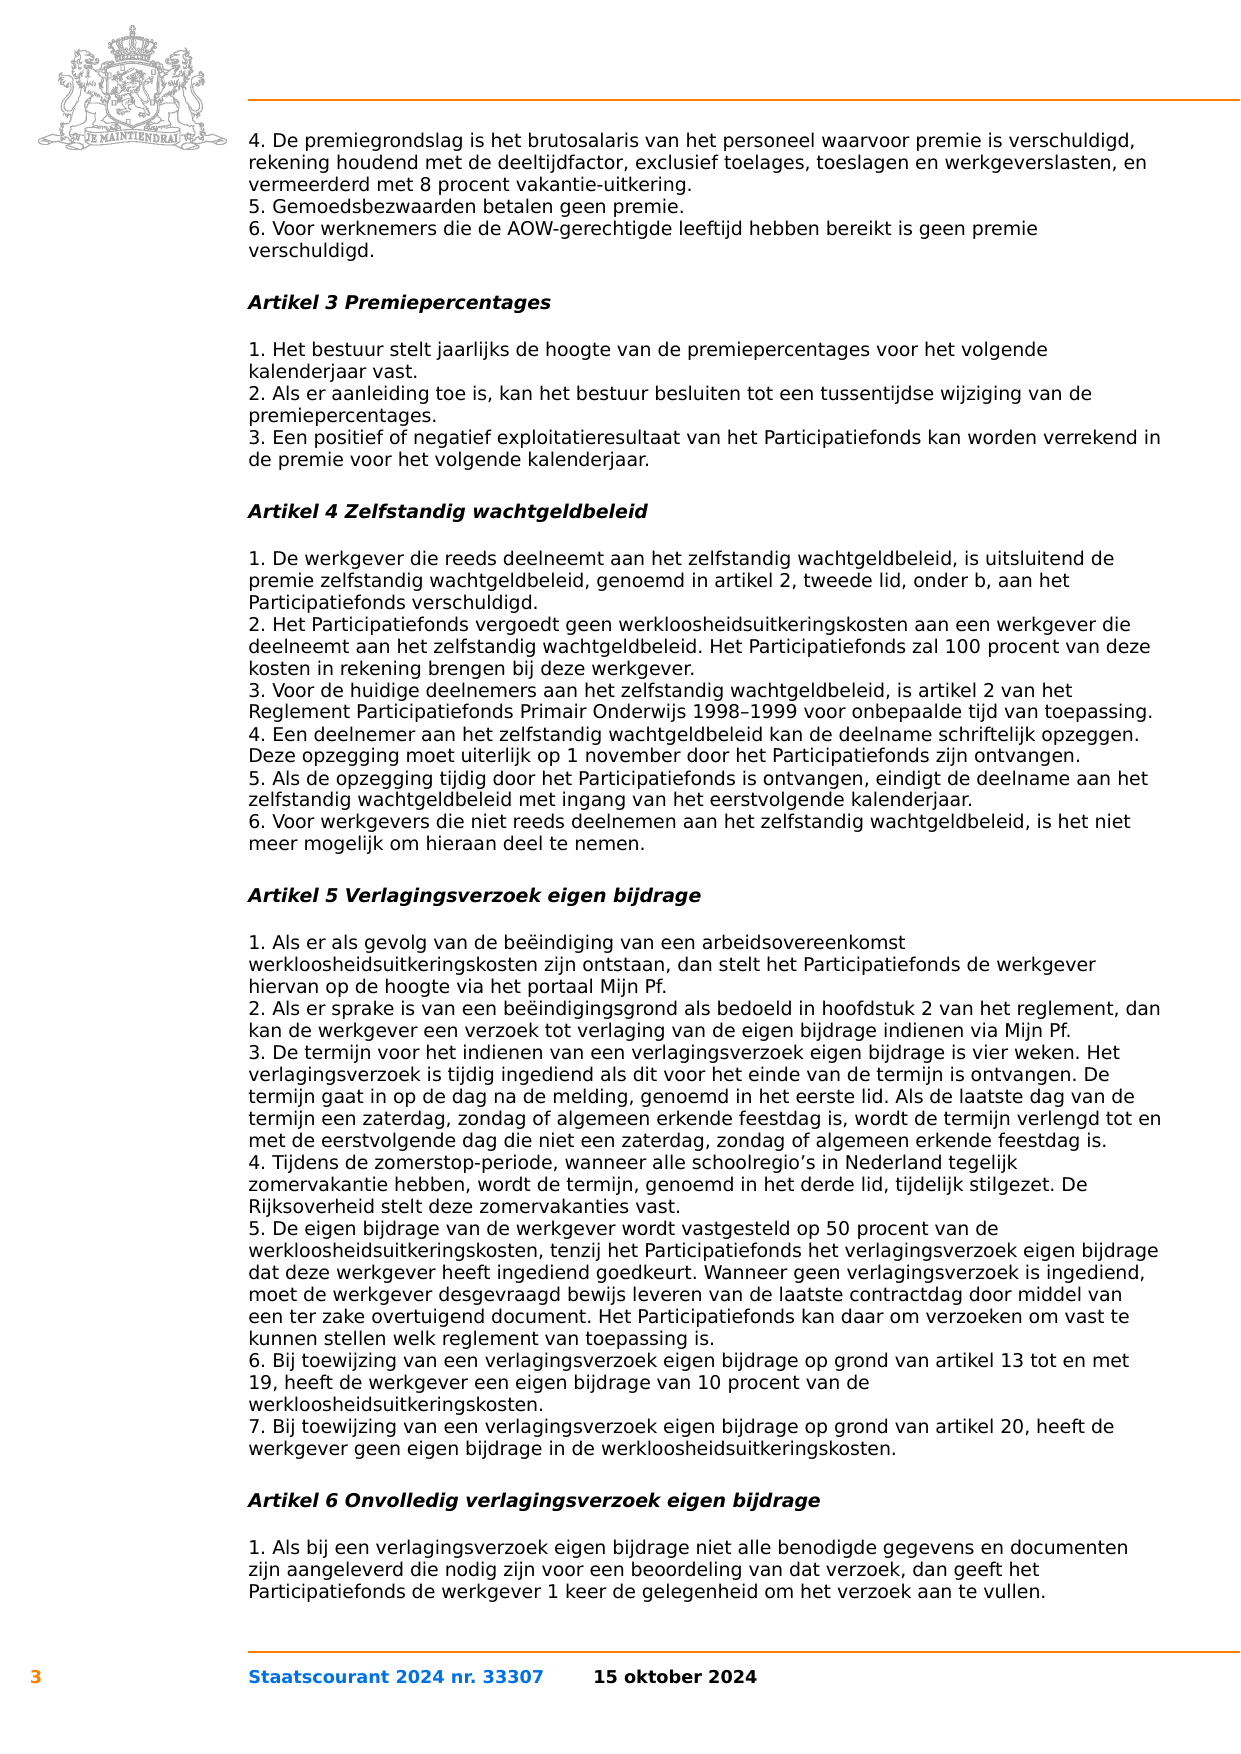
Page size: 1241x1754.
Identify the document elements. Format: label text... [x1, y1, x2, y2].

text 4. De premiegrondslag is het brutosalaris van het personeel waarvoor premie is verschuldigd, rekening houdend met de deeltijdfactor, exclusief toelages, toeslagen en werkgeverslasten, en vermeerderd met 8 procent vakantie-uitkering. [248, 130, 1163, 196]
text 3. Een positief of negatief exploitatieresultaat van het Participatiefonds kan worden verrekend in de premie voor het volgende kalenderjaar. [248, 427, 1163, 471]
picture [38, 25, 227, 150]
text 1. De werkgever die reeds deelneemt aan het zelfstandig wachtgeldbeleid, is uitsluitend de premie zelfstandig wachtgeldbeleid, genoemd in artikel 2, tweede lid, onder b, aan het Participatiefonds verschuldigd. [248, 548, 1163, 613]
text 5. De eigen bijdrage van de werkgever wordt vastgesteld op 50 procent van de werkloosheidsuitkeringskosten, tenzij het Participatiefonds het verlagingsverzoek eigen bijdrage dat deze werkgever heeft ingediend goedkeurt. Wanneer geen verlagingsverzoek is ingediend, moet de werkgever desgevraagd bewijs leveren van de laatste contractdag door middel van een ter zake overtuigend document. Het Participatiefonds kan daar om verzoeken om vast te kunnen stellen welk reglement van toepassing is. [248, 1218, 1163, 1350]
text 2. Als er aanleiding toe is, kan het bestuur besluiten tot een tussentijdse wijziging van de premiepercentages. [248, 383, 1163, 427]
text 1. Als bij een verlagingsverzoek eigen bijdrage niet alle benodigde gegevens en documenten zijn aangeleverd die nodig zijn voor een beoordeling van dat verzoek, dan geeft het Participatiefonds de werkgever 1 keer de gelegenheid om het verzoek aan te vullen. [248, 1537, 1163, 1603]
text 6. Voor werkgevers die niet reeds deelnemen aan het zelfstandig wachtgeldbeleid, is het niet meer mogelijk om hieraan deel te nemen. [248, 811, 1163, 855]
text 1. Als er als gevolg van de beëindiging van een arbeidsovereenkomst werkloosheidsuitkeringskosten zijn ontstaan, dan stelt het Participatiefonds de werkgever hiervan op de hoogte via het portaal Mijn Pf. [248, 932, 1163, 998]
text 5. Als de opzegging tijdig door het Participatiefonds is ontvangen, eindigt de deelname aan het zelfstandig wachtgeldbeleid met ingang van het eerstvolgende kalenderjaar. [248, 767, 1163, 811]
text 1. Het bestuur stelt jaarlijks de hoogte van de premiepercentages voor het volgende kalenderjaar vast. [248, 339, 1163, 383]
text 4. Een deelnemer aan het zelfstandig wachtgeldbeleid kan de deelname schriftelijk opzeggen. Deze opzegging moet uiterlijk op 1 november door het Participatiefonds zijn ontvangen. [248, 723, 1163, 767]
text 6. Voor werknemers die de AOW-gerechtigde leeftijd hebben bereikt is geen premie verschuldigd. [248, 218, 1163, 262]
text 3. De termijn voor het indienen van een verlagingsverzoek eigen bijdrage is vier weken. Het verlagingsverzoek is tijdig ingediend als dit voor het einde van de termijn is ontvangen. De termijn gaat in op de dag na de melding, genoemd in het eerste lid. Als de laatste dag van de termijn een zaterdag, zondag of algemeen erkende feestdag is, wordt de termijn verlengd tot en met de eerstvolgende dag die niet een zaterdag, zondag of algemeen erkende feestdag is. [248, 1042, 1163, 1152]
text 7. Bij toewijzing van een verlagingsverzoek eigen bijdrage op grond van artikel 20, heeft de werkgever geen eigen bijdrage in de werkloosheidsuitkeringskosten. [248, 1416, 1163, 1460]
subtitle Artikel 4 Zelfstandig wachtgeldbeleid [248, 501, 1163, 523]
text 5. Gemoedsbezwaarden betalen geen premie. [248, 196, 1163, 218]
text 6. Bij toewijzing van een verlagingsverzoek eigen bijdrage op grond van artikel 13 tot en met 19, heeft de werkgever een eigen bijdrage van 10 procent van de werkloosheidsuitkeringskosten. [248, 1350, 1163, 1416]
text 4. Tijdens de zomerstop-periode, wanneer alle schoolregio’s in Nederland tegelijk zomervakantie hebben, wordt de termijn, genoemd in het derde lid, tijdelijk stilgezet. De Rijksoverheid stelt deze zomervakanties vast. [248, 1152, 1163, 1218]
subtitle Artikel 5 Verlagingsverzoek eigen bijdrage [248, 885, 1163, 907]
text 3. Voor de huidige deelnemers aan het zelfstandig wachtgeldbeleid, is artikel 2 van het Reglement Participatiefonds Primair Onderwijs 1998–1999 voor onbepaalde tijd van toepassing. [248, 679, 1163, 723]
subtitle Artikel 3 Premiepercentages [248, 292, 1163, 314]
subtitle Artikel 6 Onvolledig verlagingsverzoek eigen bijdrage [248, 1490, 1163, 1512]
text 2. Het Participatiefonds vergoedt geen werkloosheidsuitkeringskosten aan een werkgever die deelneemt aan het zelfstandig wachtgeldbeleid. Het Participatiefonds zal 100 procent van deze kosten in rekening brengen bij deze werkgever. [248, 613, 1163, 679]
text 2. Als er sprake is van een beëindigingsgrond als bedoeld in hoofdstuk 2 van het reglement, dan kan de werkgever een verzoek tot verlaging van de eigen bijdrage indienen via Mijn Pf. [248, 998, 1163, 1042]
